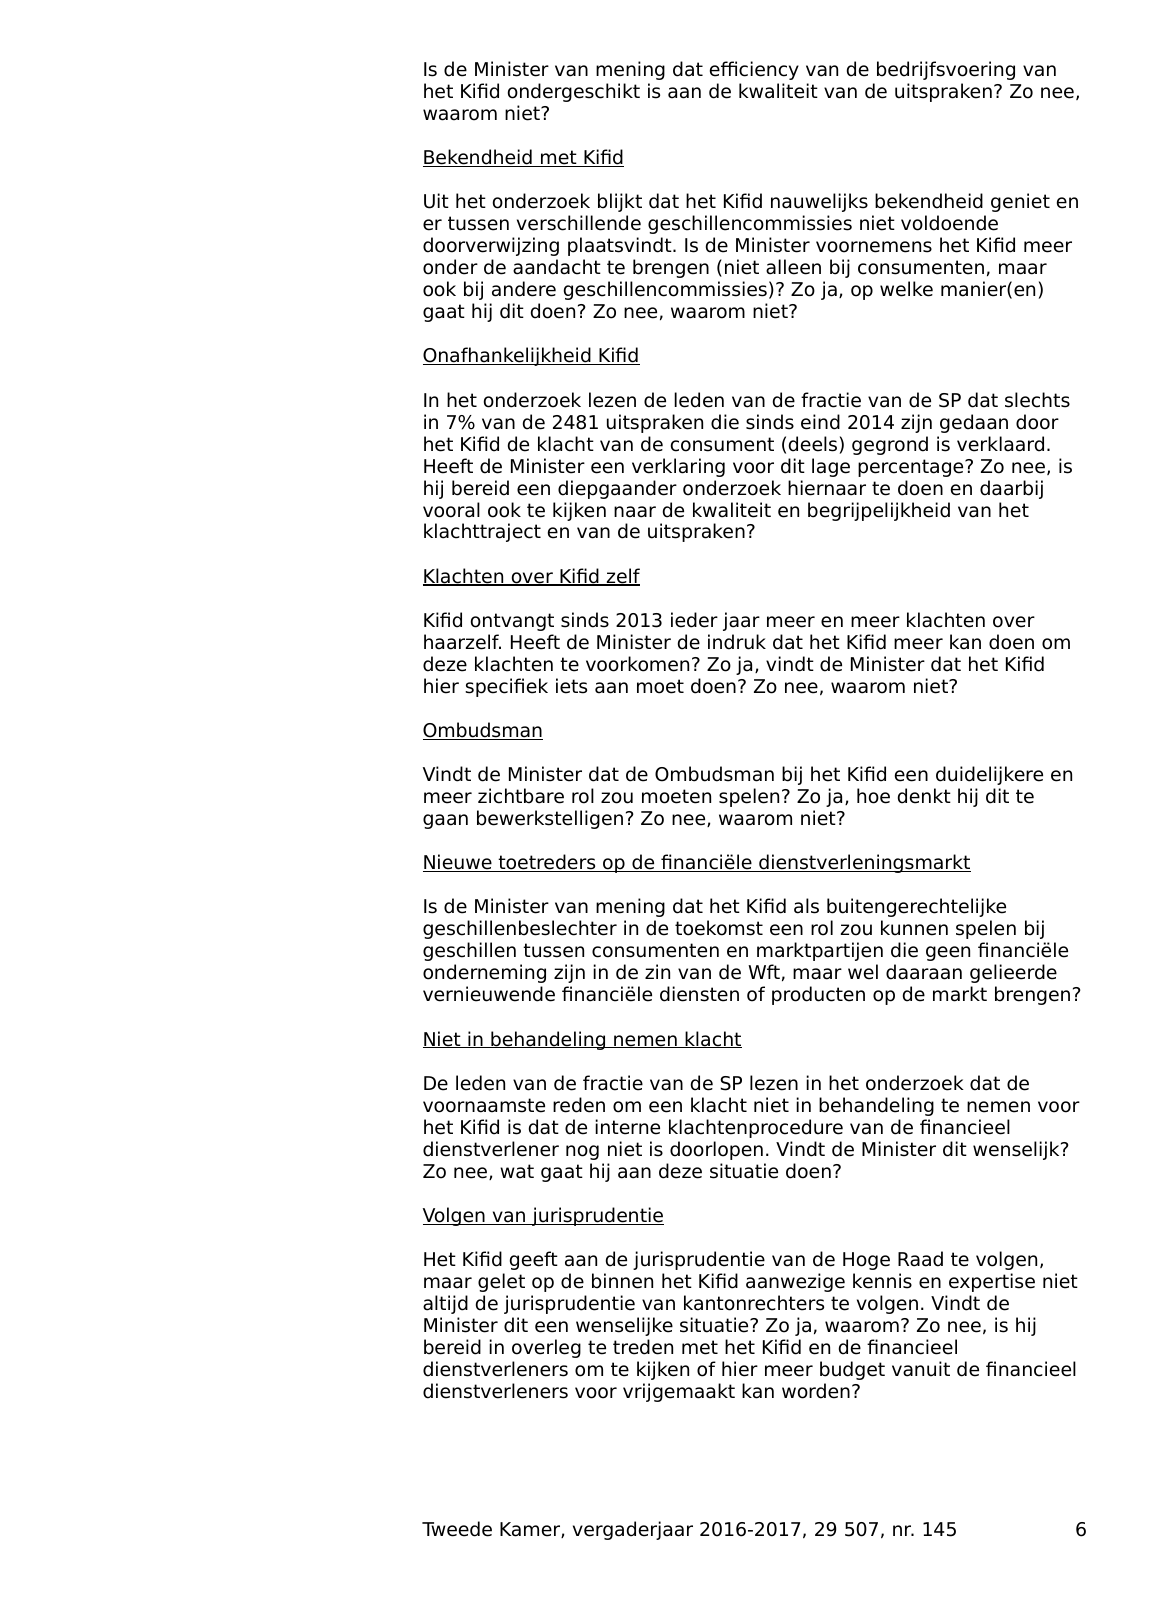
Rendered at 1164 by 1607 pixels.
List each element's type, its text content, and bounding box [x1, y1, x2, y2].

text In het onderzoek lezen de leden van de fractie van de SP dat slechts in 7% van de 2481 uitspraken die sinds eind 2014 zijn gedaan door het Kifid de klacht van de consument (deels) gegrond is verklaard. Heeft de Minister een verklaring voor dit lage percentage? Zo nee, is hij bereid een diepgaander onderzoek hiernaar te doen en daarbij vooral ook te kijken naar de kwaliteit en begrijpelijkheid van het klachttraject en van de uitspraken? [422, 389, 1087, 543]
subtitle Ombudsman [422, 720, 1087, 742]
subtitle Klachten over Kifid zelf [422, 566, 1087, 588]
subtitle Volgen van jurisprudentie [422, 1205, 1087, 1227]
subtitle Niet in behandeling nemen klacht [422, 1028, 1087, 1050]
text Uit het onderzoek blijkt dat het Kifid nauwelijks bekendheid geniet en er tussen verschillende geschillencommissies niet voldoende doorverwijzing plaatsvindt. Is de Minister voornemens het Kifid meer onder de aandacht te brengen (niet alleen bij consumenten, maar ook bij andere geschillencommissies)? Zo ja, op welke manier(en) gaat hij dit doen? Zo nee, waarom niet? [422, 191, 1087, 323]
text Het Kifid geeft aan de jurisprudentie van de Hoge Raad te volgen, maar gelet op de binnen het Kifid aanwezige kennis en expertise niet altijd de jurisprudentie van kantonrechters te volgen. Vindt de Minister dit een wenselijke situatie? Zo ja, waarom? Zo nee, is hij bereid in overleg te treden met het Kifid en de financieel dienstverleners om te kijken of hier meer budget vanuit de financieel dienstverleners voor vrijgemaakt kan worden? [422, 1249, 1087, 1403]
text Is de Minister van mening dat het Kifid als buitengerechtelijke geschillenbeslechter in de toekomst een rol zou kunnen spelen bij geschillen tussen consumenten en marktpartijen die geen financiële onderneming zijn in de zin van de Wft, maar wel daaraan gelieerde vernieuwende financiële diensten of producten op de markt brengen? [422, 896, 1087, 1006]
subtitle Nieuwe toetreders op de financiële dienstverleningsmarkt [422, 852, 1087, 874]
text De leden van de fractie van de SP lezen in het onderzoek dat de voornaamste reden om een klacht niet in behandeling te nemen voor het Kifid is dat de interne klachtenprocedure van de financieel dienstverlener nog niet is doorlopen. Vindt de Minister dit wenselijk? Zo nee, wat gaat hij aan deze situatie doen? [422, 1073, 1087, 1182]
subtitle Bekendheid met Kifid [422, 147, 1087, 169]
text Vindt de Minister dat de Ombudsman bij het Kifid een duidelijkere en meer zichtbare rol zou moeten spelen? Zo ja, hoe denkt hij dit te gaan bewerkstelligen? Zo nee, waarom niet? [422, 764, 1087, 830]
subtitle Onafhankelijkheid Kifid [422, 345, 1087, 367]
text Is de Minister van mening dat efficiency van de bedrijfsvoering van het Kifid ondergeschikt is aan de kwaliteit van de uitspraken? Zo nee, waarom niet? [422, 59, 1087, 125]
text Kifid ontvangt sinds 2013 ieder jaar meer en meer klachten over haarzelf. Heeft de Minister de indruk dat het Kifid meer kan doen om deze klachten te voorkomen? Zo ja, vindt de Minister dat het Kifid hier specifiek iets aan moet doen? Zo nee, waarom niet? [422, 610, 1087, 698]
